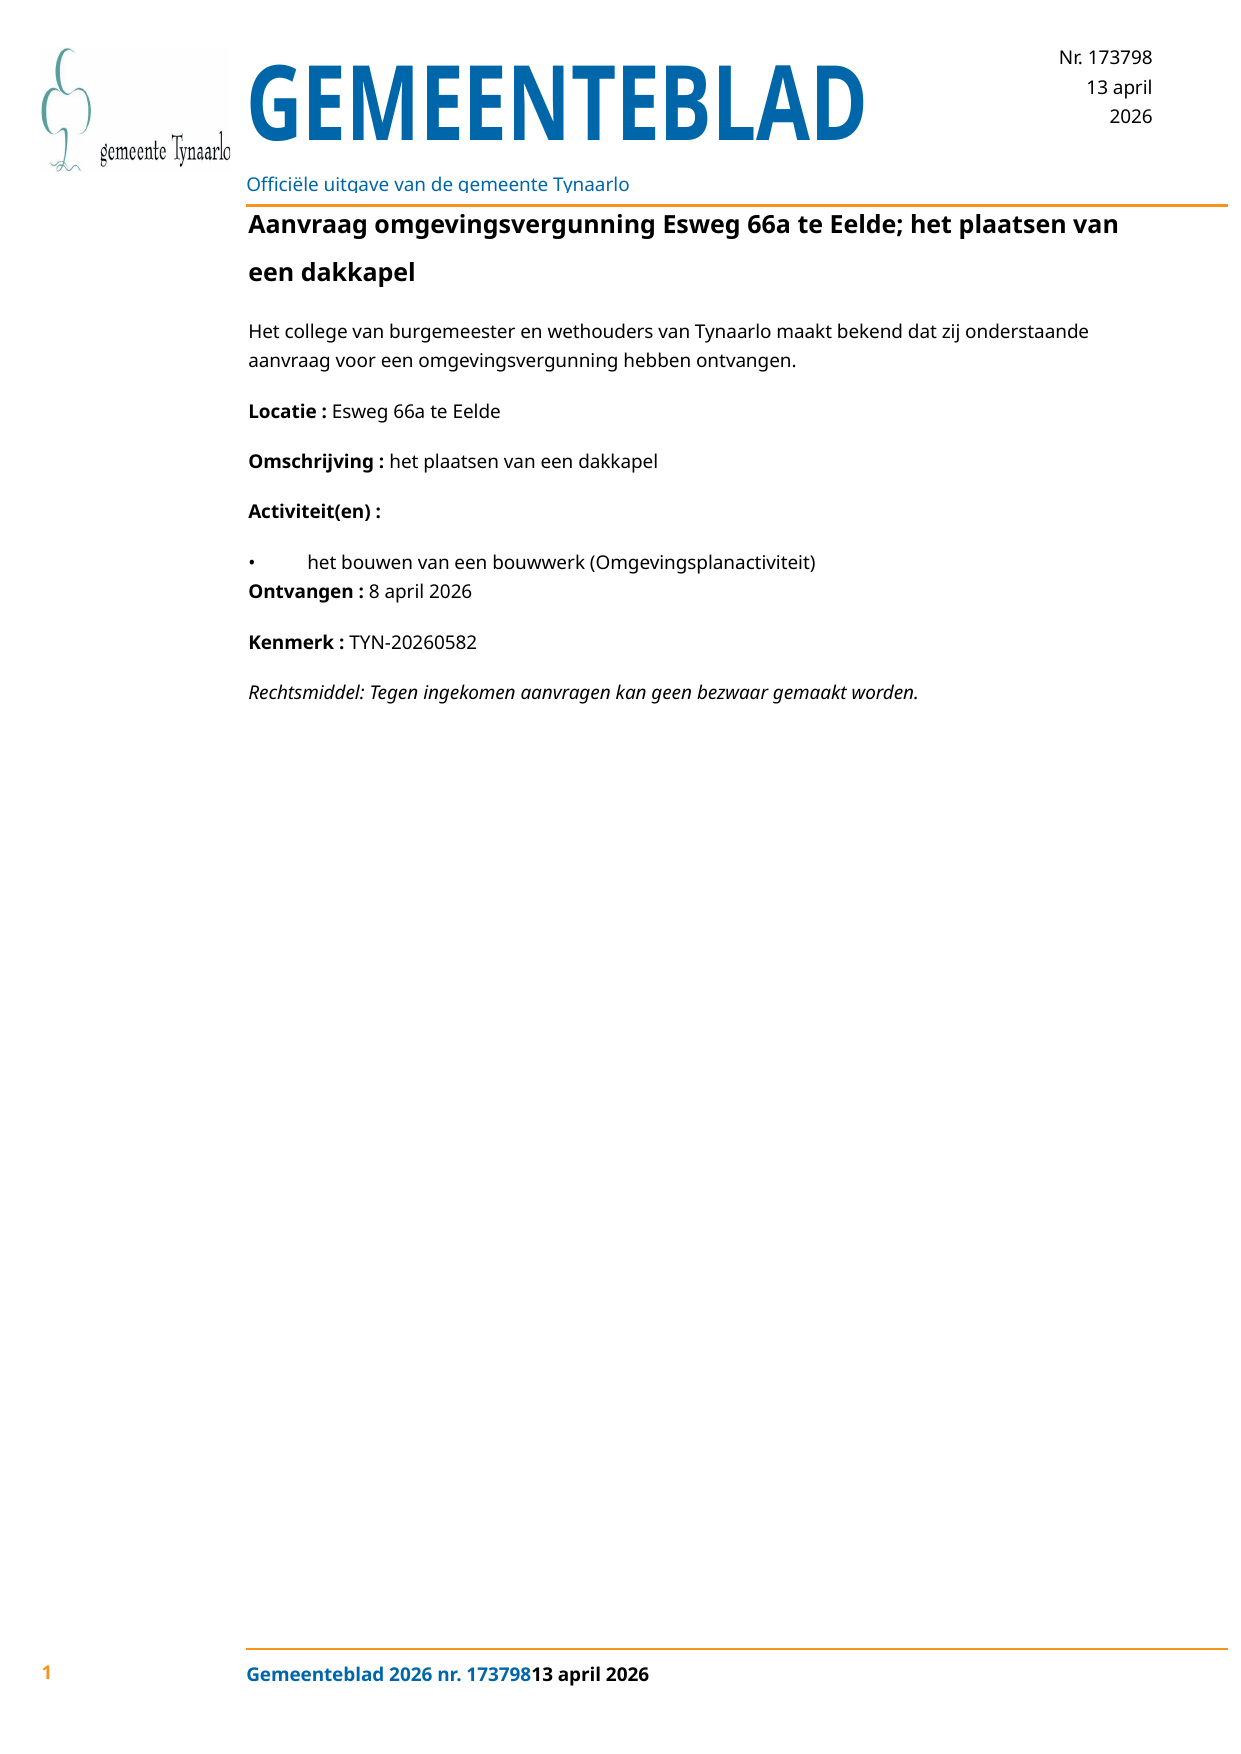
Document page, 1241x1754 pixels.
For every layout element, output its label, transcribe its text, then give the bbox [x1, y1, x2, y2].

text Kenmerk : TYN-20260582 [248, 629, 1152, 655]
text Activiteit(en) : [248, 499, 1152, 524]
text Rechtsmiddel: Tegen ingekomen aanvragen kan geen bezwaar gemaakt worden. [248, 679, 1152, 705]
text Ontvangen : 8 april 2026 [248, 579, 1152, 604]
text Aanvraag omgevingsvergunning Esweg 66a te Eelde; het plaatsen van een dakkapel [248, 207, 1152, 288]
list het bouwen van een bouwwerk (Omgevingsplanactiviteit) [248, 549, 1152, 575]
picture [41, 47, 231, 172]
text Locatie : Esweg 66a te Eelde [248, 398, 1152, 424]
text Het college van burgemeester en wethouders van Tynaarlo maakt bekend dat zij onderstaande aanvraag voor een omgevingsvergunning hebben ontvangen. [248, 318, 1152, 373]
text Omschrijving : het plaatsen van een dakkapel [248, 448, 1152, 474]
